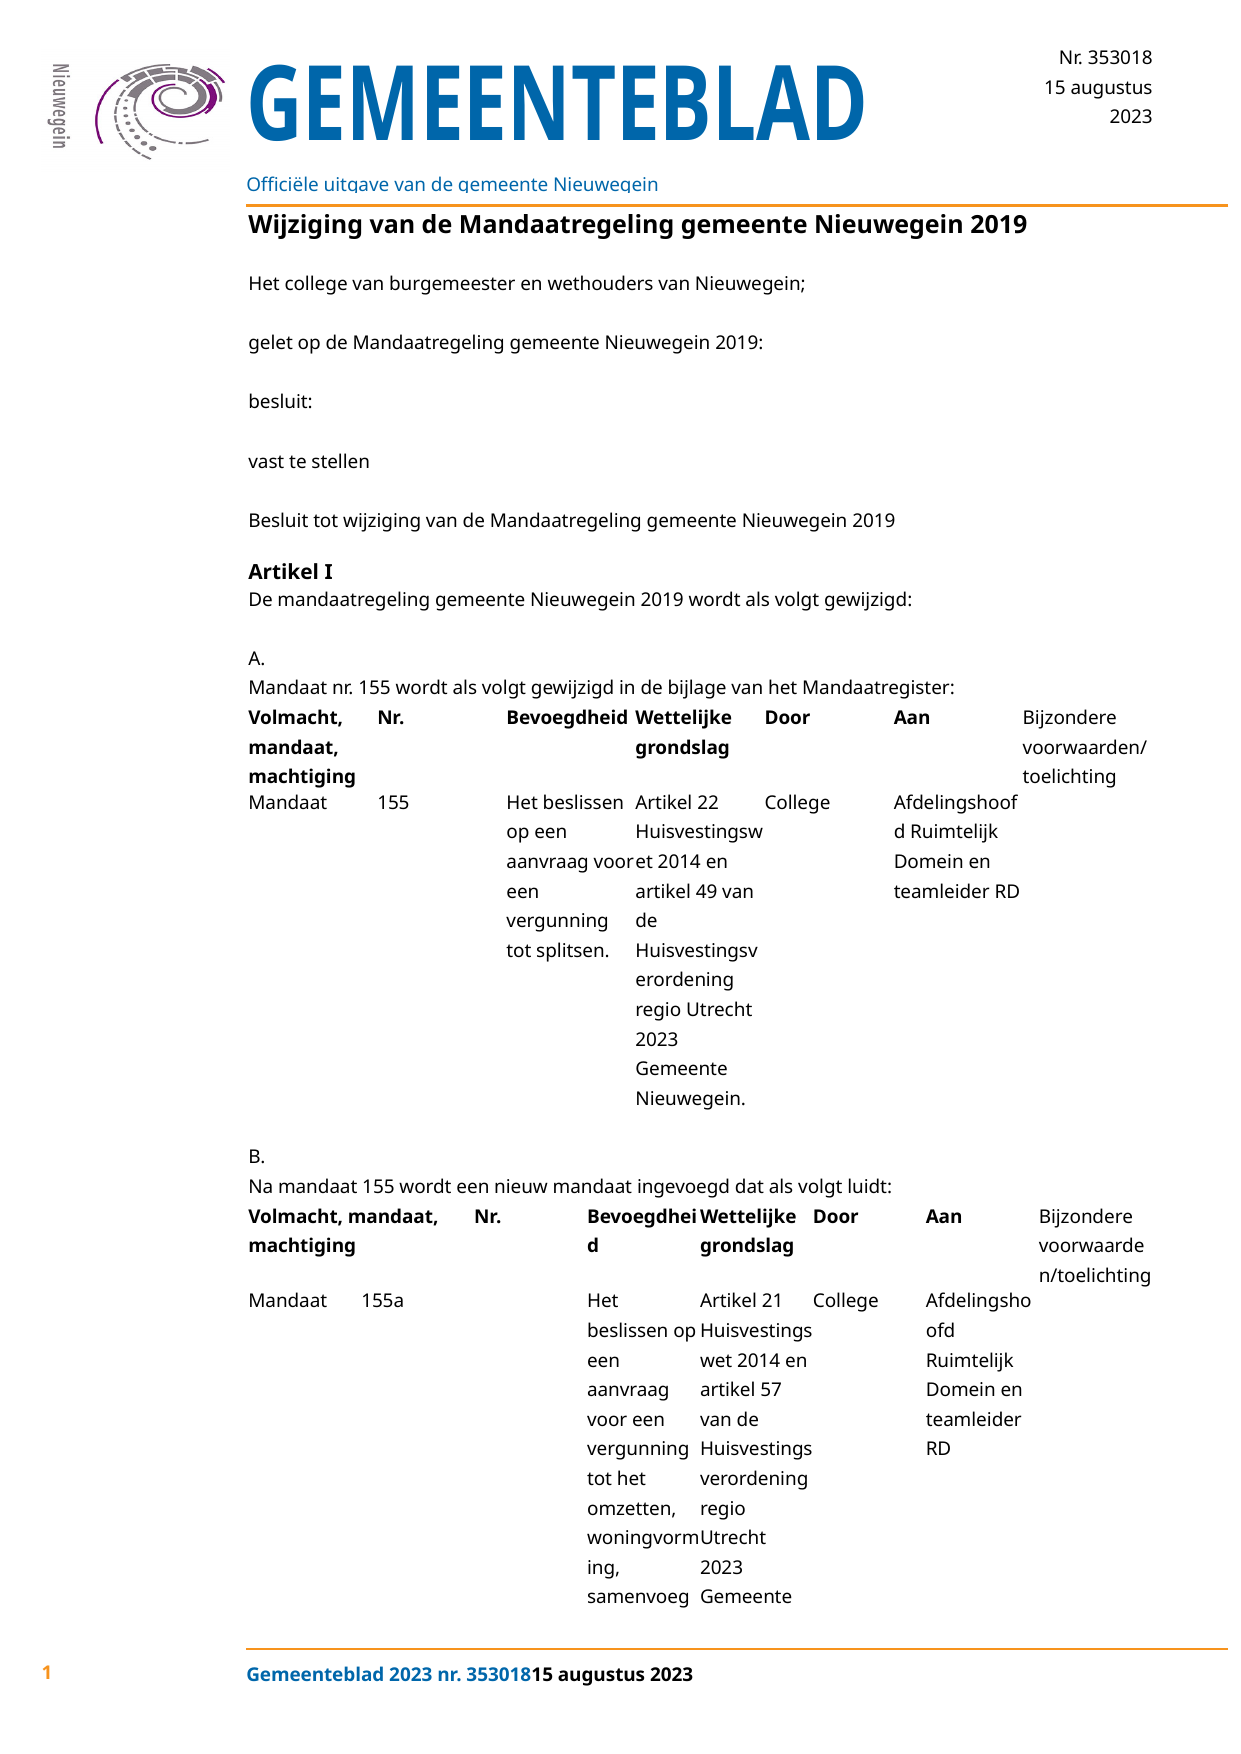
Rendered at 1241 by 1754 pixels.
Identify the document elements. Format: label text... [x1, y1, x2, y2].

text besluit: [248, 389, 1152, 414]
table_header Volmacht, mandaat, machtiging [248, 704, 377, 789]
text gelet op de Mandaatregeling gemeente Nieuwegein 2019: [248, 329, 1152, 355]
text B. [248, 1143, 1152, 1169]
table_cell [1023, 789, 1152, 1111]
text Na mandaat 155 wordt een nieuw mandaat ingevoegd dat als volgt luidt: [248, 1173, 1152, 1199]
table_cell Artikel 21 Huisvestingswet 2014 en artikel 57 van de Huisvestingsverordening regio Utrecht 2023 Gemeente [700, 1288, 813, 1609]
table_cell Artikel 22 Huisvestingswet 2014 en artikel 49 van de Huisvestingsverordening regio Utrecht 2023 Gemeente Nieuwegein. [635, 789, 764, 1111]
table_header Bevoegdheid [587, 1203, 700, 1288]
table_header Volmacht, mandaat, machtiging [248, 1203, 474, 1288]
text A. [248, 645, 1152, 671]
table_header Aan [926, 1203, 1038, 1288]
table_header Bevoegdheid [506, 704, 635, 789]
table_cell 155a [361, 1288, 587, 1609]
table_header Door [764, 704, 893, 789]
table_header Door [813, 1203, 926, 1288]
picture [41, 47, 231, 172]
text Mandaat nr. 155 wordt als volgt gewijzigd in de bijlage van het Mandaatregister: [248, 674, 1152, 700]
text Wijziging van de Mandaatregeling gemeente Nieuwegein 2019 [248, 207, 1152, 241]
table_cell Het beslissen op een aanvraag voor een vergunning tot het omzetten, woningvorming, samenvoeg [587, 1288, 700, 1609]
table_cell [1039, 1288, 1152, 1609]
table_header Bijzondere voorwaarden/toelichting [1039, 1203, 1152, 1288]
table_cell 155 [377, 789, 506, 1111]
text vast te stellen [248, 448, 1152, 473]
text Artikel I [248, 557, 1152, 586]
table_cell Mandaat [248, 789, 377, 1111]
text De mandaatregeling gemeente Nieuwegein 2019 wordt als volgt gewijzigd: [248, 586, 1152, 612]
table_header Aan [894, 704, 1022, 789]
table_header Wettelijke grondslag [700, 1203, 813, 1288]
text Besluit tot wijziging van de Mandaatregeling gemeente Nieuwegein 2019 [248, 507, 1152, 533]
table_header Nr. [474, 1203, 587, 1288]
table_cell Het beslissen op een aanvraag voor een vergunning tot splitsen. [506, 789, 635, 1111]
table_header Nr. [377, 704, 506, 789]
text Het college van burgemeester en wethouders van Nieuwegein; [248, 270, 1152, 296]
table_header Wettelijke grondslag [635, 704, 764, 789]
table_cell Afdelingshoofd Ruimtelijk Domein en teamleider RD [926, 1288, 1038, 1609]
table_cell College [813, 1288, 926, 1609]
table_header Bijzondere voorwaarden/toelichting [1023, 704, 1152, 789]
table_cell College [764, 789, 893, 1111]
table_cell Afdelingshoofd Ruimtelijk Domein en teamleider RD [894, 789, 1022, 1111]
table_cell Mandaat [248, 1288, 361, 1609]
